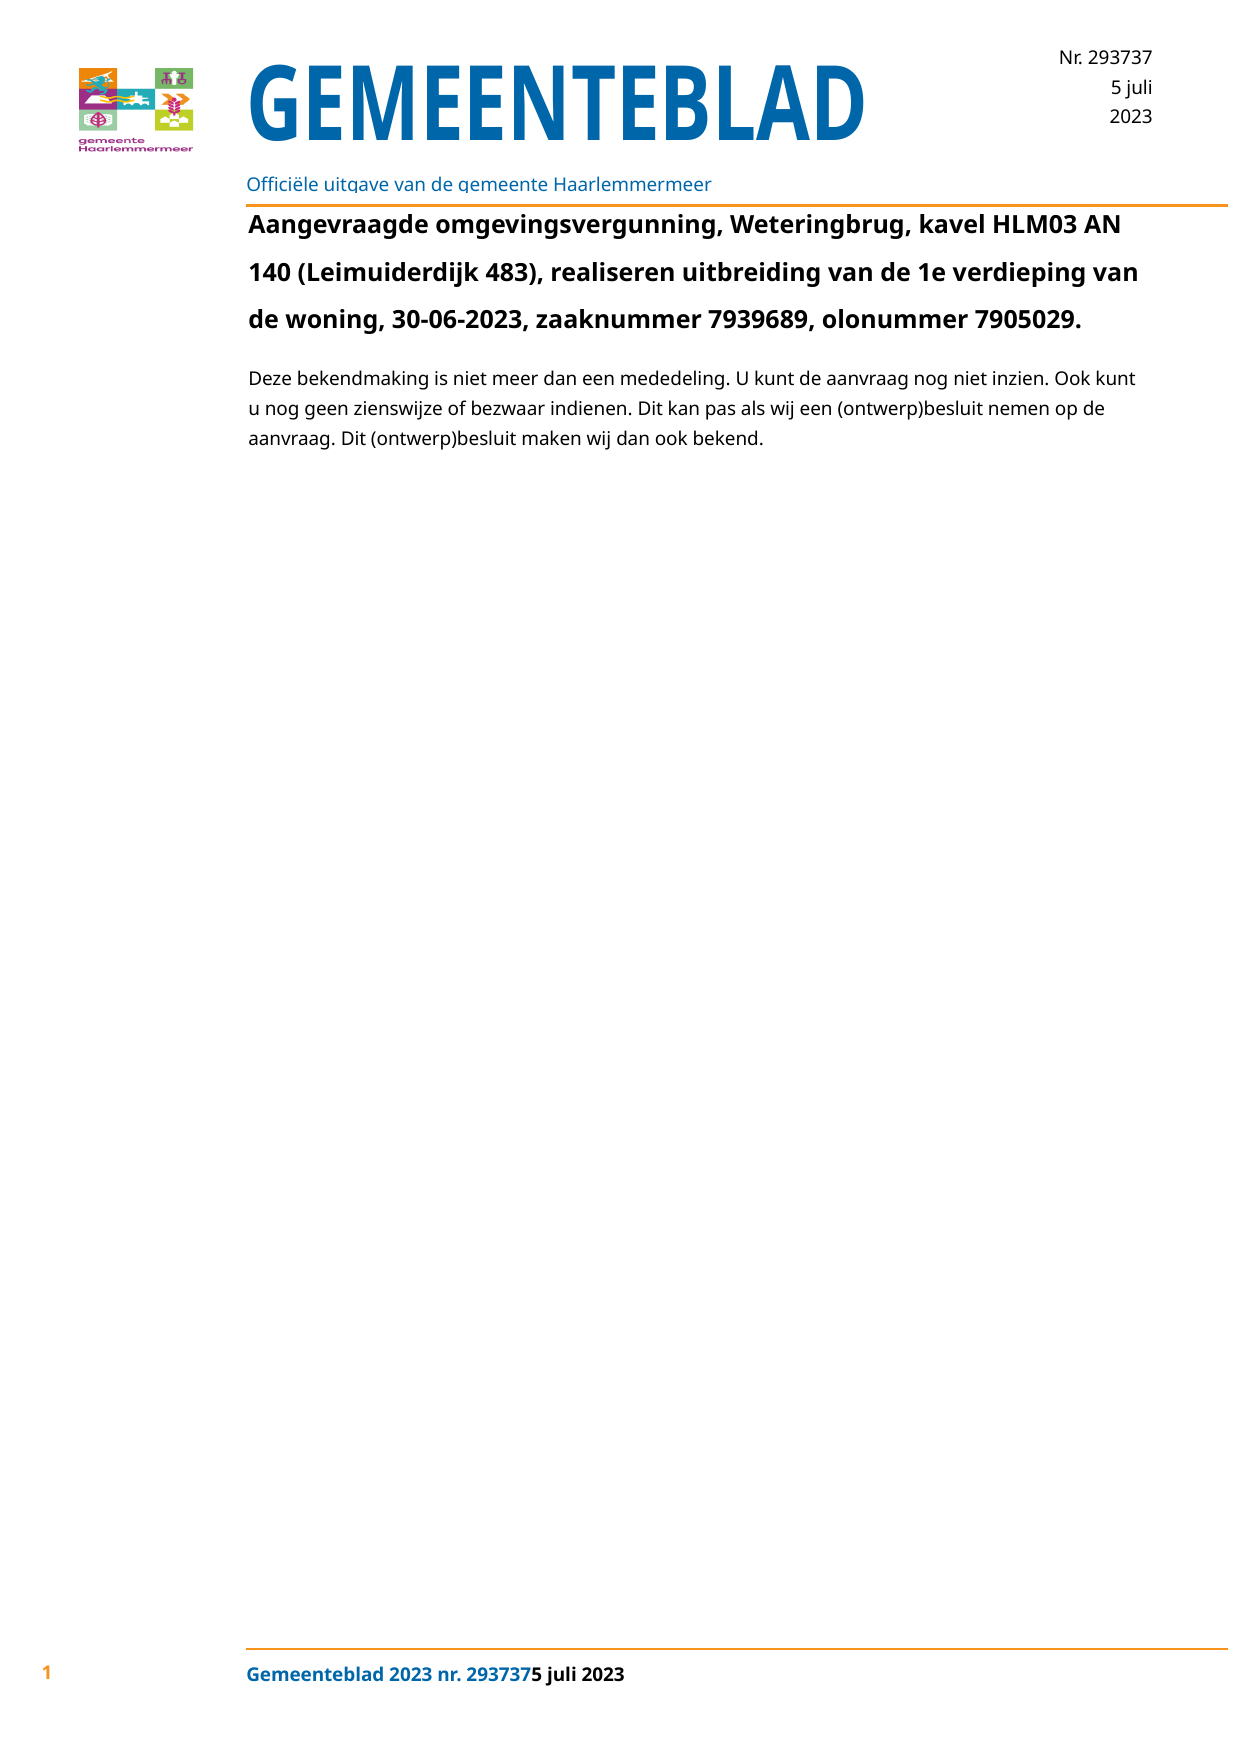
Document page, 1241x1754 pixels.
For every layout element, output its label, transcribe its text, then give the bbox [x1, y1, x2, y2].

text Aangevraagde omgevingsvergunning, Weteringbrug, kavel HLM03 AN 140 (Leimuiderdijk 483), realiseren uitbreiding van de 1e verdieping van de woning, 30-06-2023, zaaknummer 7939689, olonummer 7905029. [248, 207, 1152, 336]
picture [41, 47, 231, 172]
text Deze bekendmaking is niet meer dan een mededeling. U kunt de aanvraag nog niet inzien. Ook kunt u nog geen zienswijze of bezwaar indienen. Dit kan pas als wij een (ontwerp)besluit nemen op de aanvraag. Dit (ontwerp)besluit maken wij dan ook bekend. [248, 366, 1152, 450]
